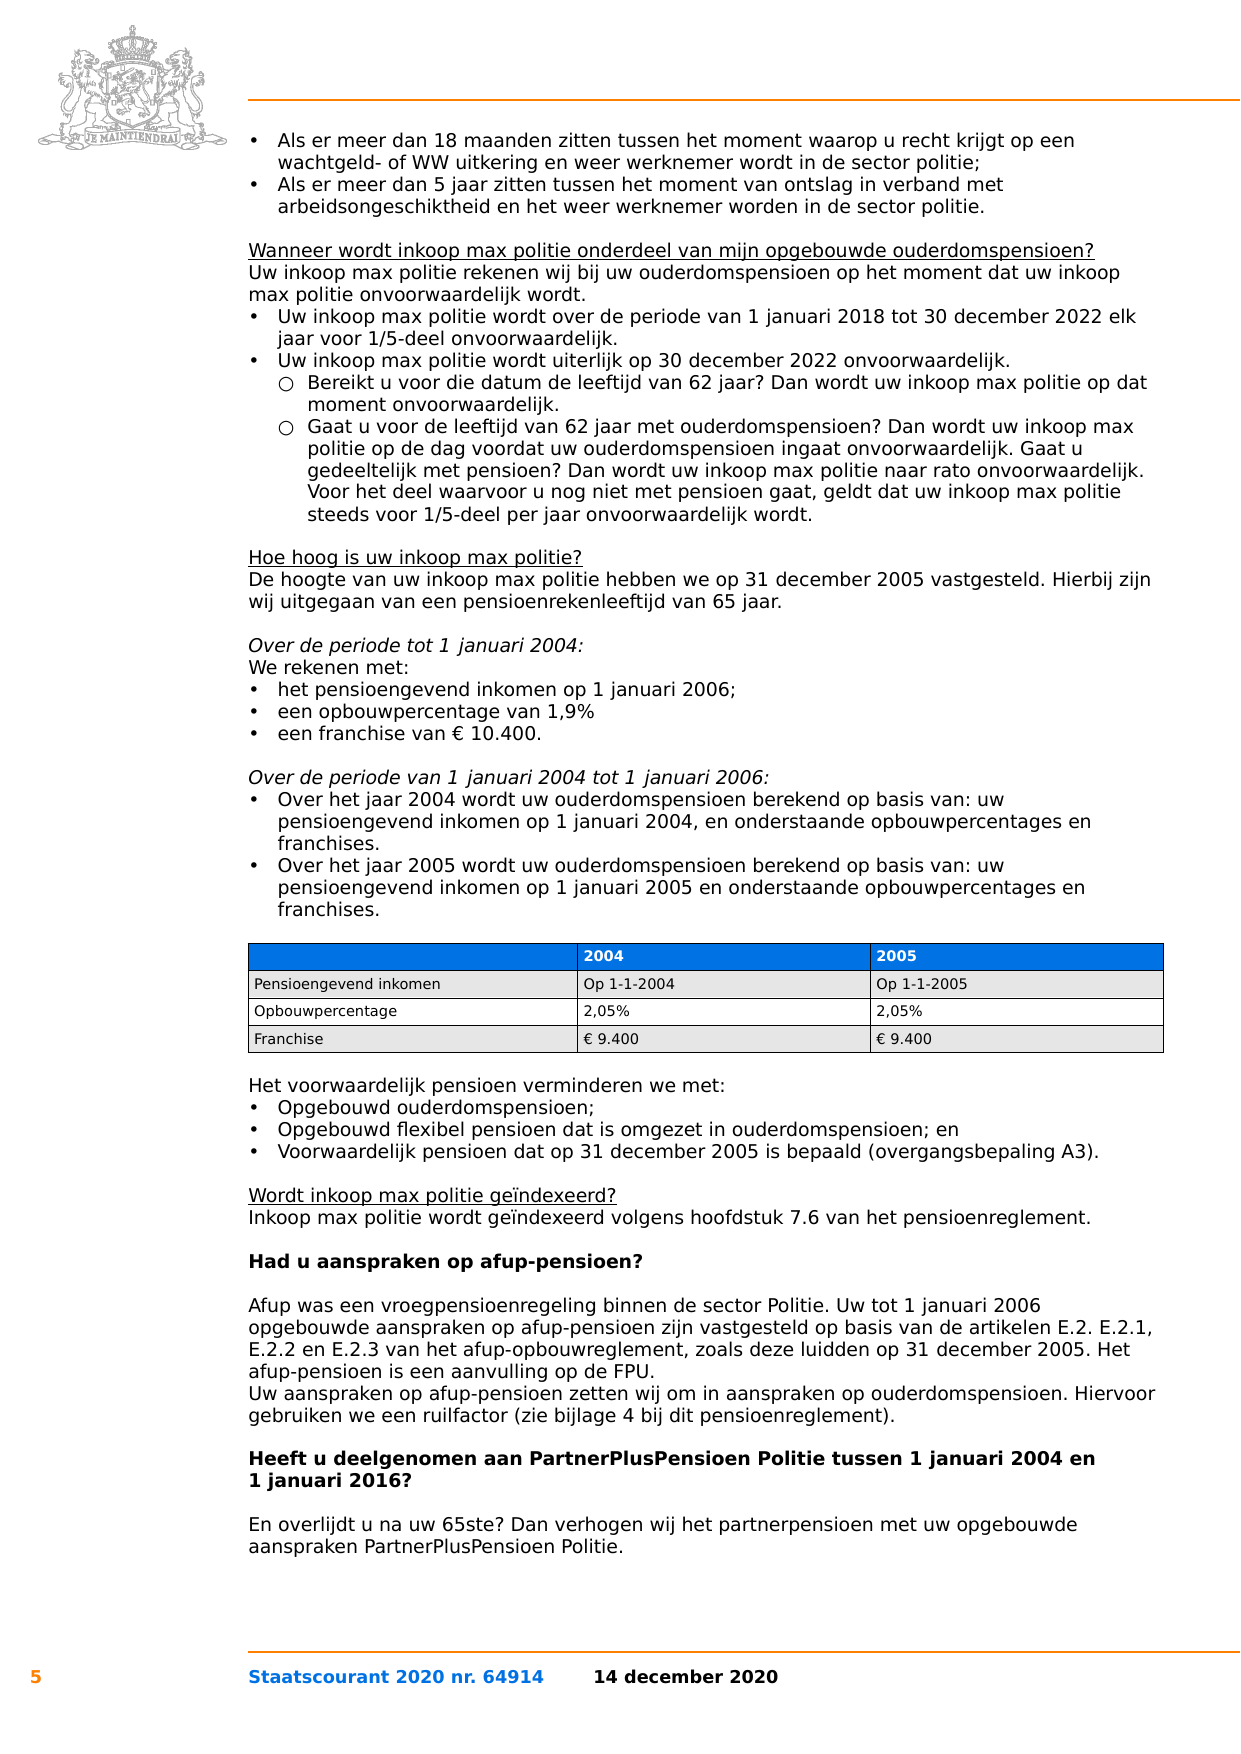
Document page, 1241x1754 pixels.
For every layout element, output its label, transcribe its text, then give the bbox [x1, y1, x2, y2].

subtitle Heeft u deelgenomen aan PartnerPlusPensioen Politie tussen 1 januari 2004 en 1 januari 2016? [248, 1448, 1163, 1492]
text Wanneer wordt inkoop max politie onderdeel van mijn opgebouwde ouderdomspensioen? [248, 240, 1163, 262]
text De hoogte van uw inkoop max politie hebben we op 31 december 2005 vastgesteld. Hierbij zijn wij uitgegaan van een pensioenrekenleeftijd van 65 jaar. [248, 569, 1163, 613]
text • een opbouwpercentage van 1,9% [248, 701, 1163, 723]
table_cell € 9.400 [578, 1026, 870, 1052]
text • Opgebouwd flexibel pensioen dat is omgezet in ouderdomspensioen; en [248, 1119, 1163, 1141]
text • Over het jaar 2005 wordt uw ouderdomspensioen berekend op basis van: uw pensioengevend inkomen op 1 januari 2005 en onderstaande opbouwpercentages en franchises. [248, 855, 1163, 921]
text • Als er meer dan 5 jaar zitten tussen het moment van ontslag in verband met arbeidsongeschiktheid en het weer werknemer worden in de sector politie. [248, 174, 1163, 218]
table_cell € 9.400 [871, 1026, 1163, 1052]
text Hoe hoog is uw inkoop max politie? [248, 547, 1163, 569]
table_cell 2,05% [871, 999, 1163, 1025]
text Het voorwaardelijk pensioen verminderen we met: [248, 1075, 1163, 1097]
text • het pensioengevend inkomen op 1 januari 2006; [248, 679, 1163, 701]
text ○ Bereikt u voor die datum de leeftijd van 62 jaar? Dan wordt uw inkoop max politie op dat moment onvoorwaardelijk. [278, 372, 1163, 416]
table_cell 2,05% [578, 999, 870, 1025]
text • Uw inkoop max politie wordt uiterlijk op 30 december 2022 onvoorwaardelijk. [248, 349, 1163, 372]
text Uw aanspraken op afup-pensioen zetten wij om in aanspraken op ouderdomspensioen. Hiervoor gebruiken we een ruilfactor (zie bijlage 4 bij dit pensioenreglement). [248, 1382, 1163, 1426]
text ○ Gaat u voor de leeftijd van 62 jaar met ouderdomspensioen? Dan wordt uw inkoop max politie op de dag voordat uw ouderdomspensioen ingaat onvoorwaardelijk. Gaat u gedeeltelijk met pensioen? Dan wordt uw inkoop max politie naar rato onvoorwaardelijk. Voor het deel waarvoor u nog niet met pensioen gaat, geldt dat uw inkoop max politie steeds voor 1/5-deel per jaar onvoorwaardelijk wordt. [278, 416, 1163, 525]
table_cell Op 1-1-2005 [871, 971, 1163, 997]
table_header 2005 [871, 944, 1163, 970]
picture [38, 25, 227, 150]
table_cell Franchise [249, 1026, 577, 1052]
text • een franchise van € 10.400. [248, 723, 1163, 745]
table_cell Pensioengevend inkomen [249, 971, 577, 997]
text We rekenen met: [248, 657, 1163, 679]
subtitle Had u aanspraken op afup-pensioen? [248, 1251, 1163, 1273]
text Uw inkoop max politie rekenen wij bij uw ouderdomspensioen op het moment dat uw inkoop max politie onvoorwaardelijk wordt. [248, 262, 1163, 306]
text Afup was een vroegpensioenregeling binnen de sector Politie. Uw tot 1 januari 2006 opgebouwde aanspraken op afup-pensioen zijn vastgesteld op basis van de artikelen E.2. E.2.1, E.2.2 en E.2.3 van het afup-opbouwreglement, zoals deze luidden op 31 december 2005. Het afup-pensioen is een aanvulling op de FPU. [248, 1294, 1163, 1382]
table_cell Opbouwpercentage [249, 999, 577, 1025]
text Inkoop max politie wordt geïndexeerd volgens hoofdstuk 7.6 van het pensioenreglement. [248, 1207, 1163, 1229]
text Over de periode tot 1 januari 2004: [248, 635, 1163, 657]
text Over de periode van 1 januari 2004 tot 1 januari 2006: [248, 767, 1163, 789]
text • Als er meer dan 18 maanden zitten tussen het moment waarop u recht krijgt op een wachtgeld- of WW uitkering en weer werknemer wordt in de sector politie; [248, 130, 1163, 174]
text • Over het jaar 2004 wordt uw ouderdomspensioen berekend op basis van: uw pensioengevend inkomen op 1 januari 2004, en onderstaande opbouwpercentages en franchises. [248, 789, 1163, 855]
table_header [249, 944, 577, 970]
table_header 2004 [578, 944, 870, 970]
table_cell Op 1-1-2004 [578, 971, 870, 997]
text Wordt inkoop max politie geïndexeerd? [248, 1185, 1163, 1207]
text En overlijdt u na uw 65ste? Dan verhogen wij het partnerpensioen met uw opgebouwde aanspraken PartnerPlusPensioen Politie. [248, 1514, 1163, 1558]
text • Voorwaardelijk pensioen dat op 31 december 2005 is bepaald (overgangsbepaling A3). [248, 1141, 1163, 1163]
text • Uw inkoop max politie wordt over de periode van 1 januari 2018 tot 30 december 2022 elk jaar voor 1/5-deel onvoorwaardelijk. [248, 306, 1163, 349]
text • Opgebouwd ouderdomspensioen; [248, 1097, 1163, 1119]
